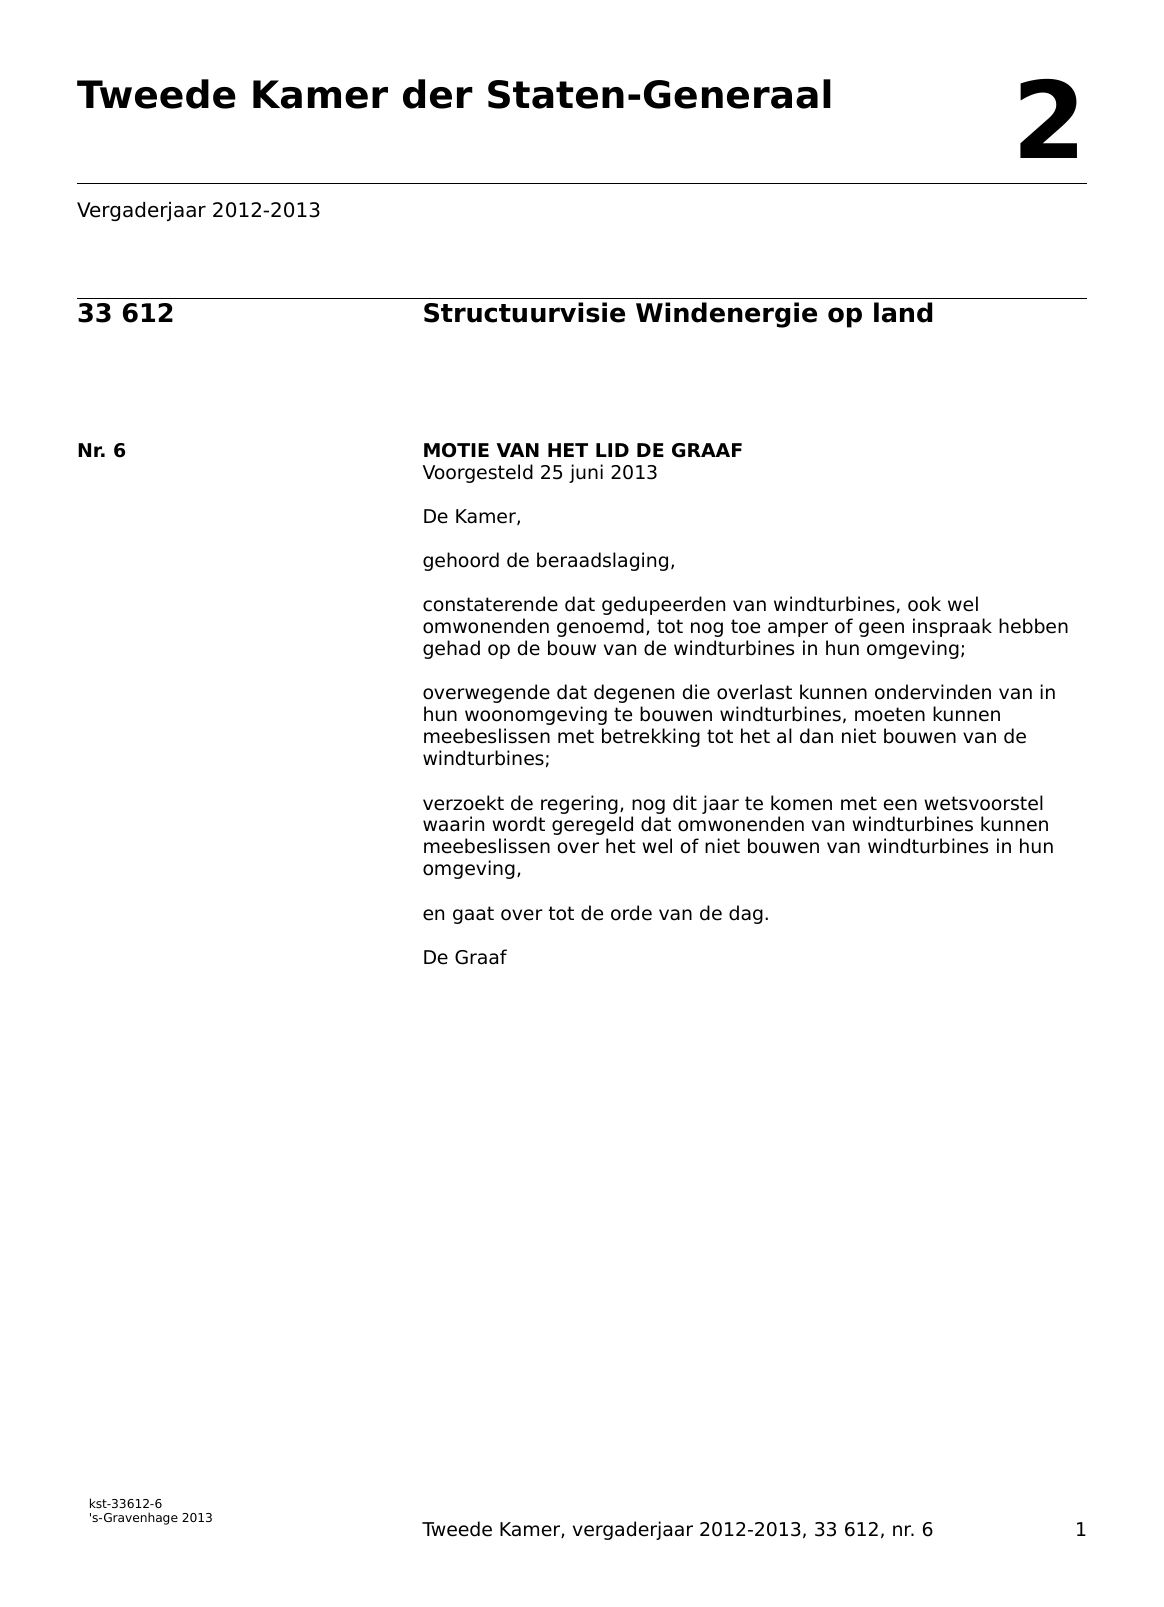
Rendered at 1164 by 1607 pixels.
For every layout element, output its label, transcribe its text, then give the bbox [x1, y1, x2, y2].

subtitle 33 612 Structuurvisie Windenergie op land [77, 299, 1087, 329]
text gehoord de beraadslaging, [422, 550, 1087, 572]
text Voorgesteld 25 juni 2013 [422, 462, 1087, 484]
text verzoekt de regering, nog dit jaar te komen met een wetsvoorstel waarin wordt geregeld dat omwonenden van windturbines kunnen meebeslissen over het wel of niet bouwen van windturbines in hun omgeving, [422, 792, 1087, 880]
table_header 2 [886, 59, 1087, 183]
text De Kamer, [422, 506, 1087, 528]
text constaterende dat gedupeerden van windturbines, ook wel omwonenden genoemd, tot nog toe amper of geen inspraak hebben gehad op de bouw van de windturbines in hun omgeving; [422, 594, 1087, 660]
text De Graaf [422, 947, 1087, 969]
text overwegende dat degenen die overlast kunnen ondervinden van in hun woonomgeving te bouwen windturbines, moeten kunnen meebeslissen met betrekking tot het al dan niet bouwen van de windturbines; [422, 682, 1087, 770]
text en gaat over tot de orde van de dag. [422, 902, 1087, 924]
table_cell Vergaderjaar 2012-2013 [77, 184, 1087, 298]
subtitle Nr. 6 MOTIE VAN HET LID DE GRAAF [77, 440, 1087, 462]
text 's-Gravenhage 2013 [88, 1511, 323, 1525]
table_header Tweede Kamer der Staten-Generaal [77, 59, 886, 183]
text kst-33612-6 [88, 1497, 323, 1511]
